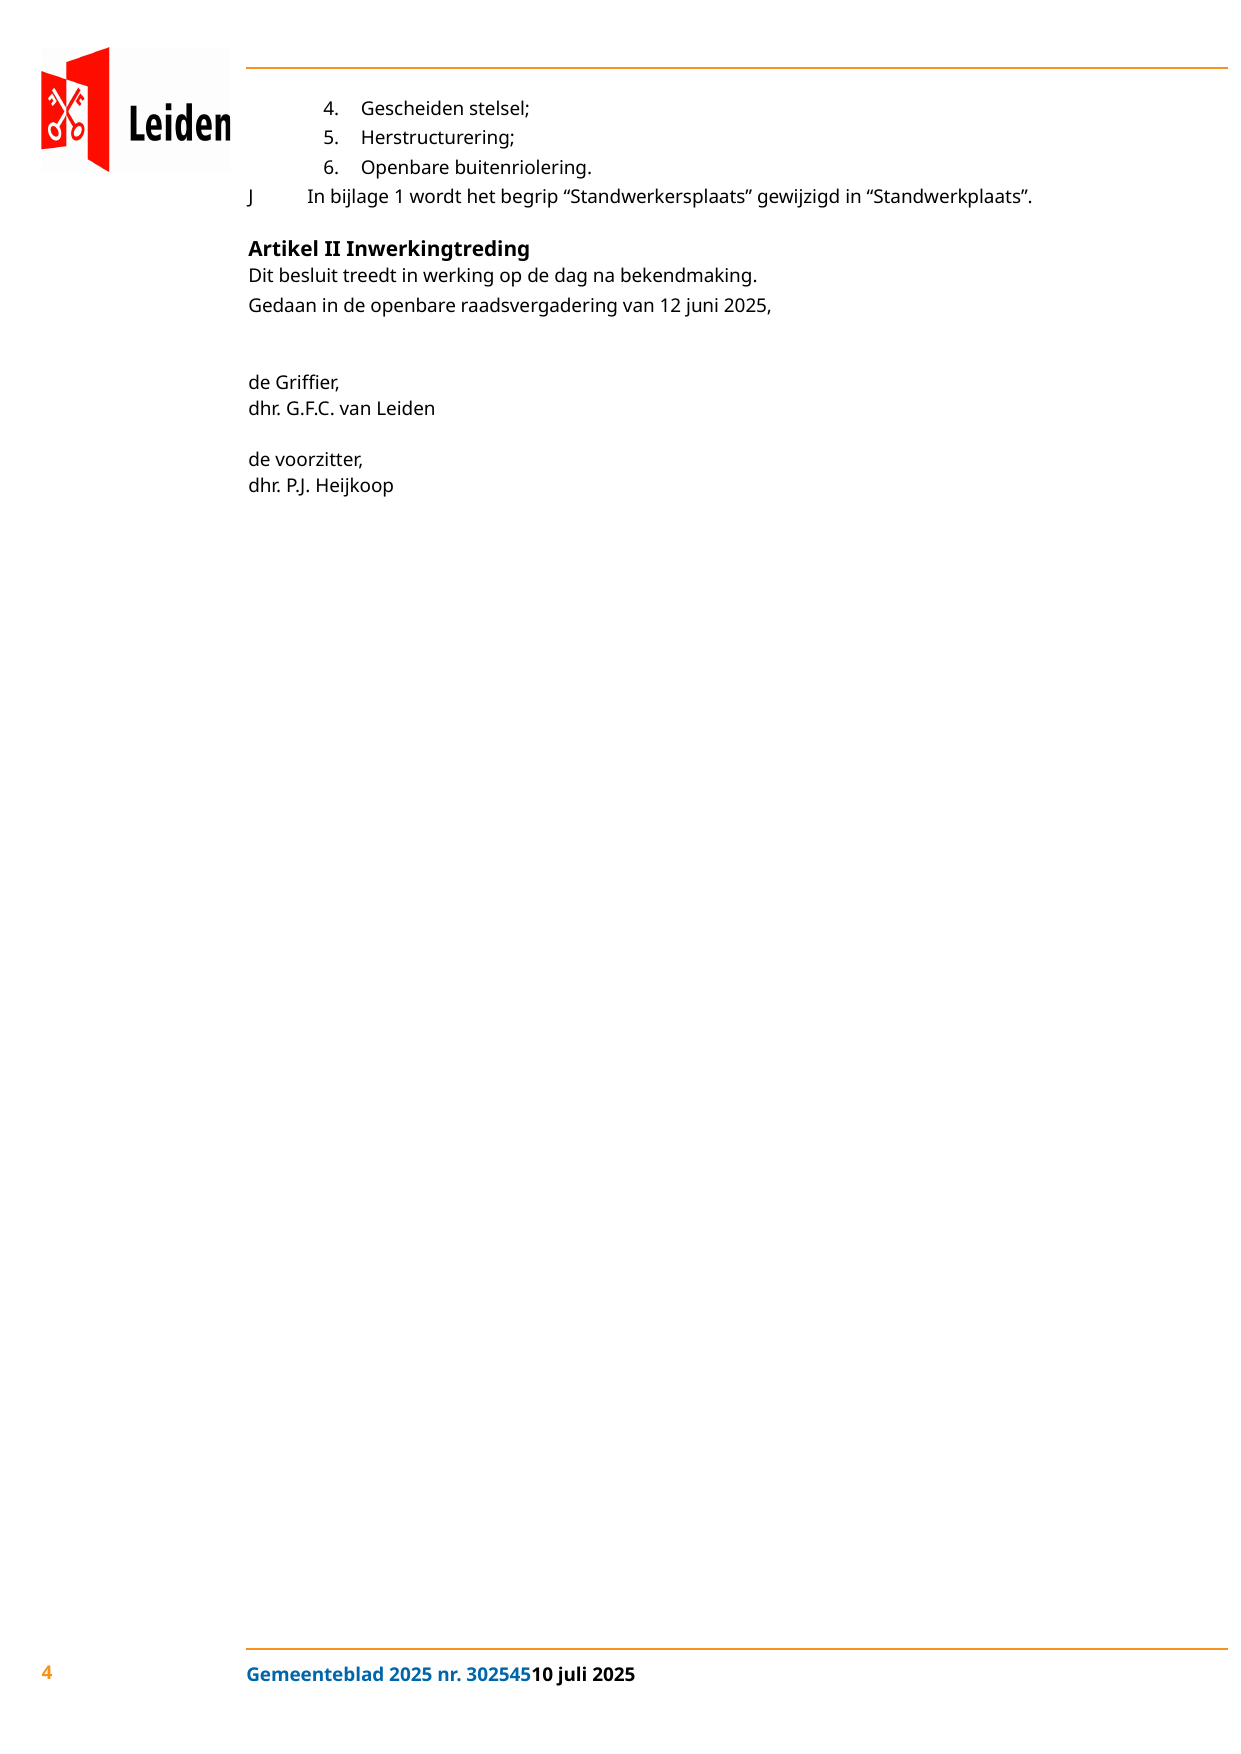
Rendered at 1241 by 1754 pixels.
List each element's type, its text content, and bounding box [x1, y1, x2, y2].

list Openbare buitenriolering. [323, 154, 1152, 180]
text de voorzitter, [248, 446, 1152, 472]
text dhr. G.F.C. van Leiden [248, 395, 1152, 421]
list Gescheiden stelsel; [323, 95, 1152, 121]
list Herstructurering; [323, 124, 1152, 150]
text dhr. P.J. Heijkoop [248, 472, 1152, 498]
text Dit besluit treedt in werking op de dag na bekendmaking. [248, 262, 1152, 288]
text Gedaan in de openbare raadsvergadering van 12 juni 2025, [248, 292, 1152, 318]
text de Griffier, [248, 369, 1152, 395]
text Artikel II Inwerkingtreding [248, 234, 1152, 262]
list In bijlage 1 wordt het begrip “Standwerkersplaats” gewijzigd in “Standwerkplaats”. [248, 183, 1152, 209]
picture [41, 47, 231, 172]
